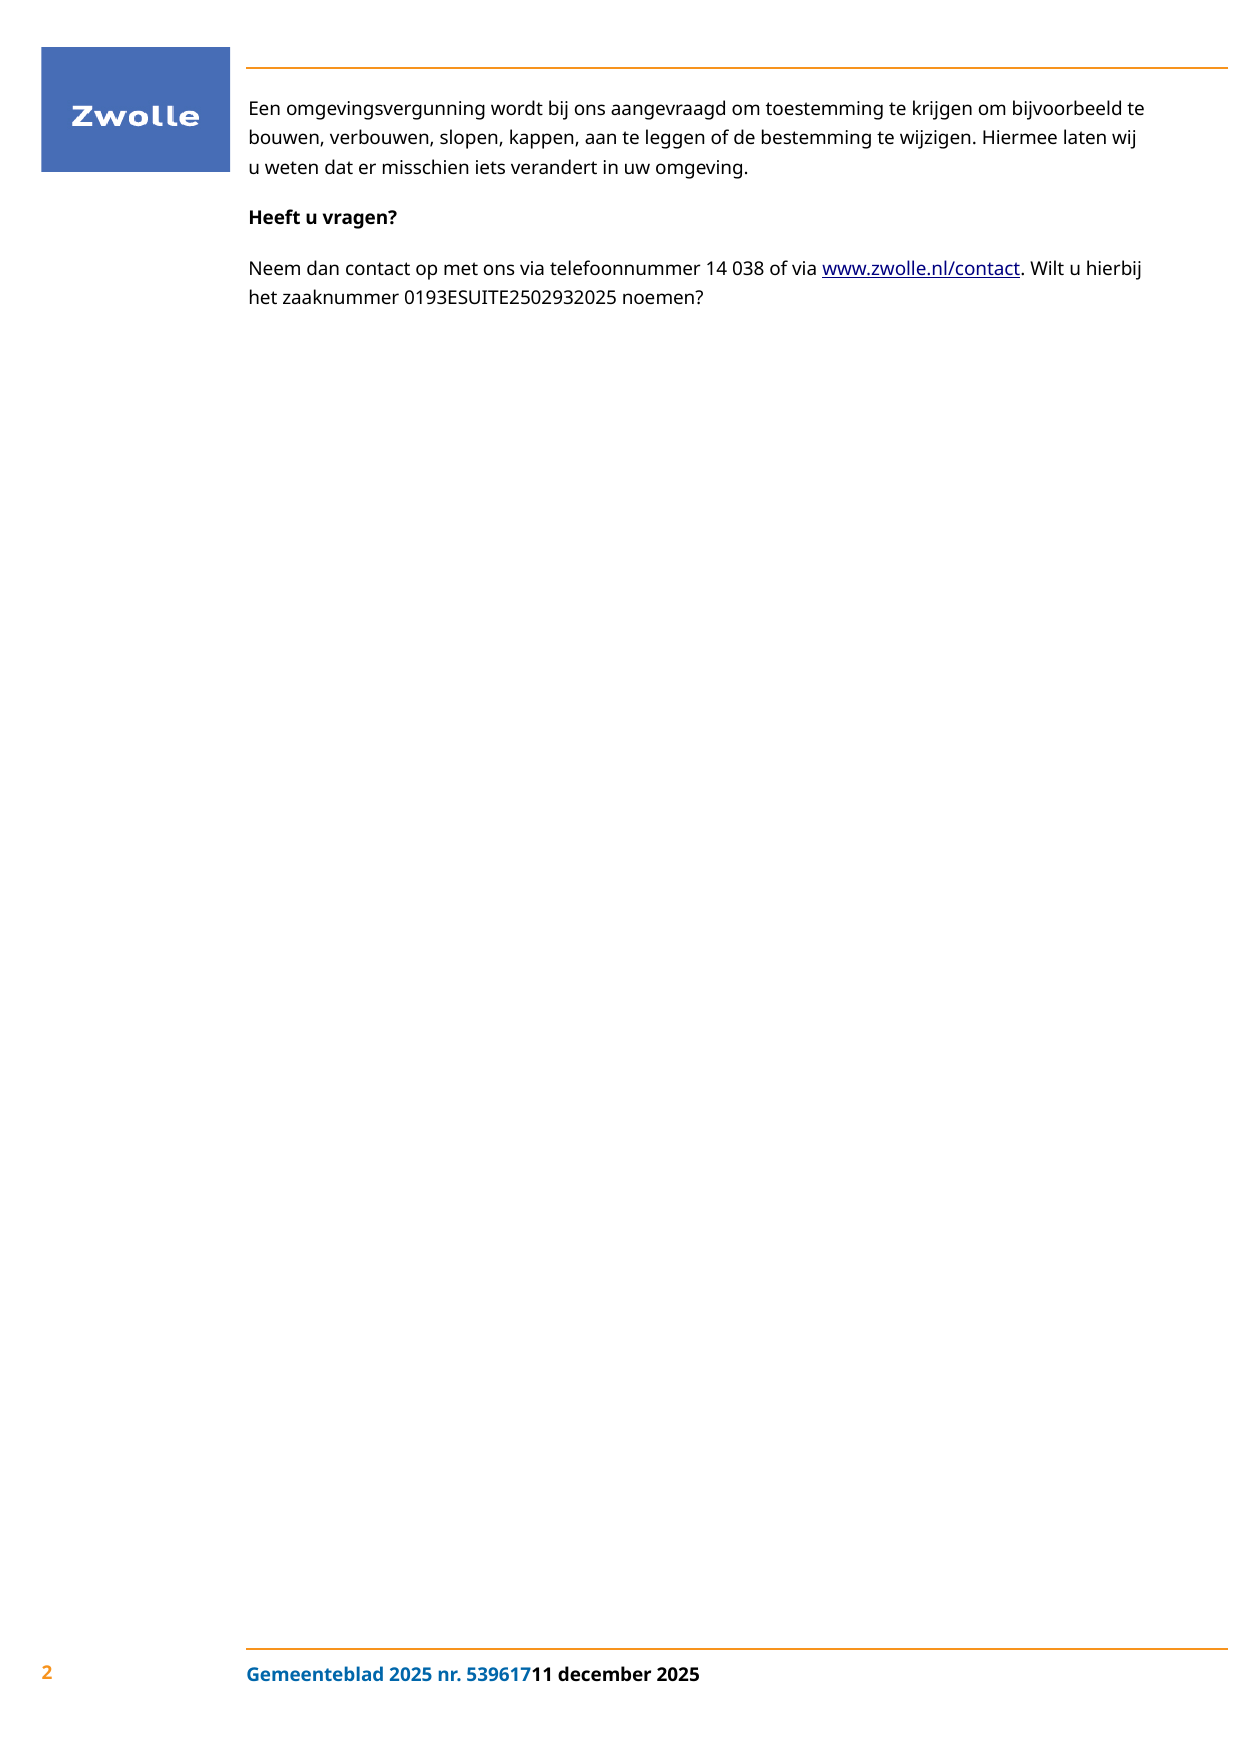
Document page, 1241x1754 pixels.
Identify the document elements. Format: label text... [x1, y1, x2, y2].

text Een omgevingsvergunning wordt bij ons aangevraagd om toestemming te krijgen om bijvoorbeeld te bouwen, verbouwen, slopen, kappen, aan te leggen of de bestemming te wijzigen. Hiermee laten wij u weten dat er misschien iets verandert in uw omgeving. [248, 95, 1152, 180]
picture [41, 47, 231, 172]
text Heeft u vragen? [248, 204, 1152, 230]
text Neem dan contact op met ons via telefoonnummer 14 038 of via www.zwolle.nl/contact. Wilt u hierbij het zaaknummer 0193ESUITE2502932025 noemen? [248, 255, 1152, 310]
